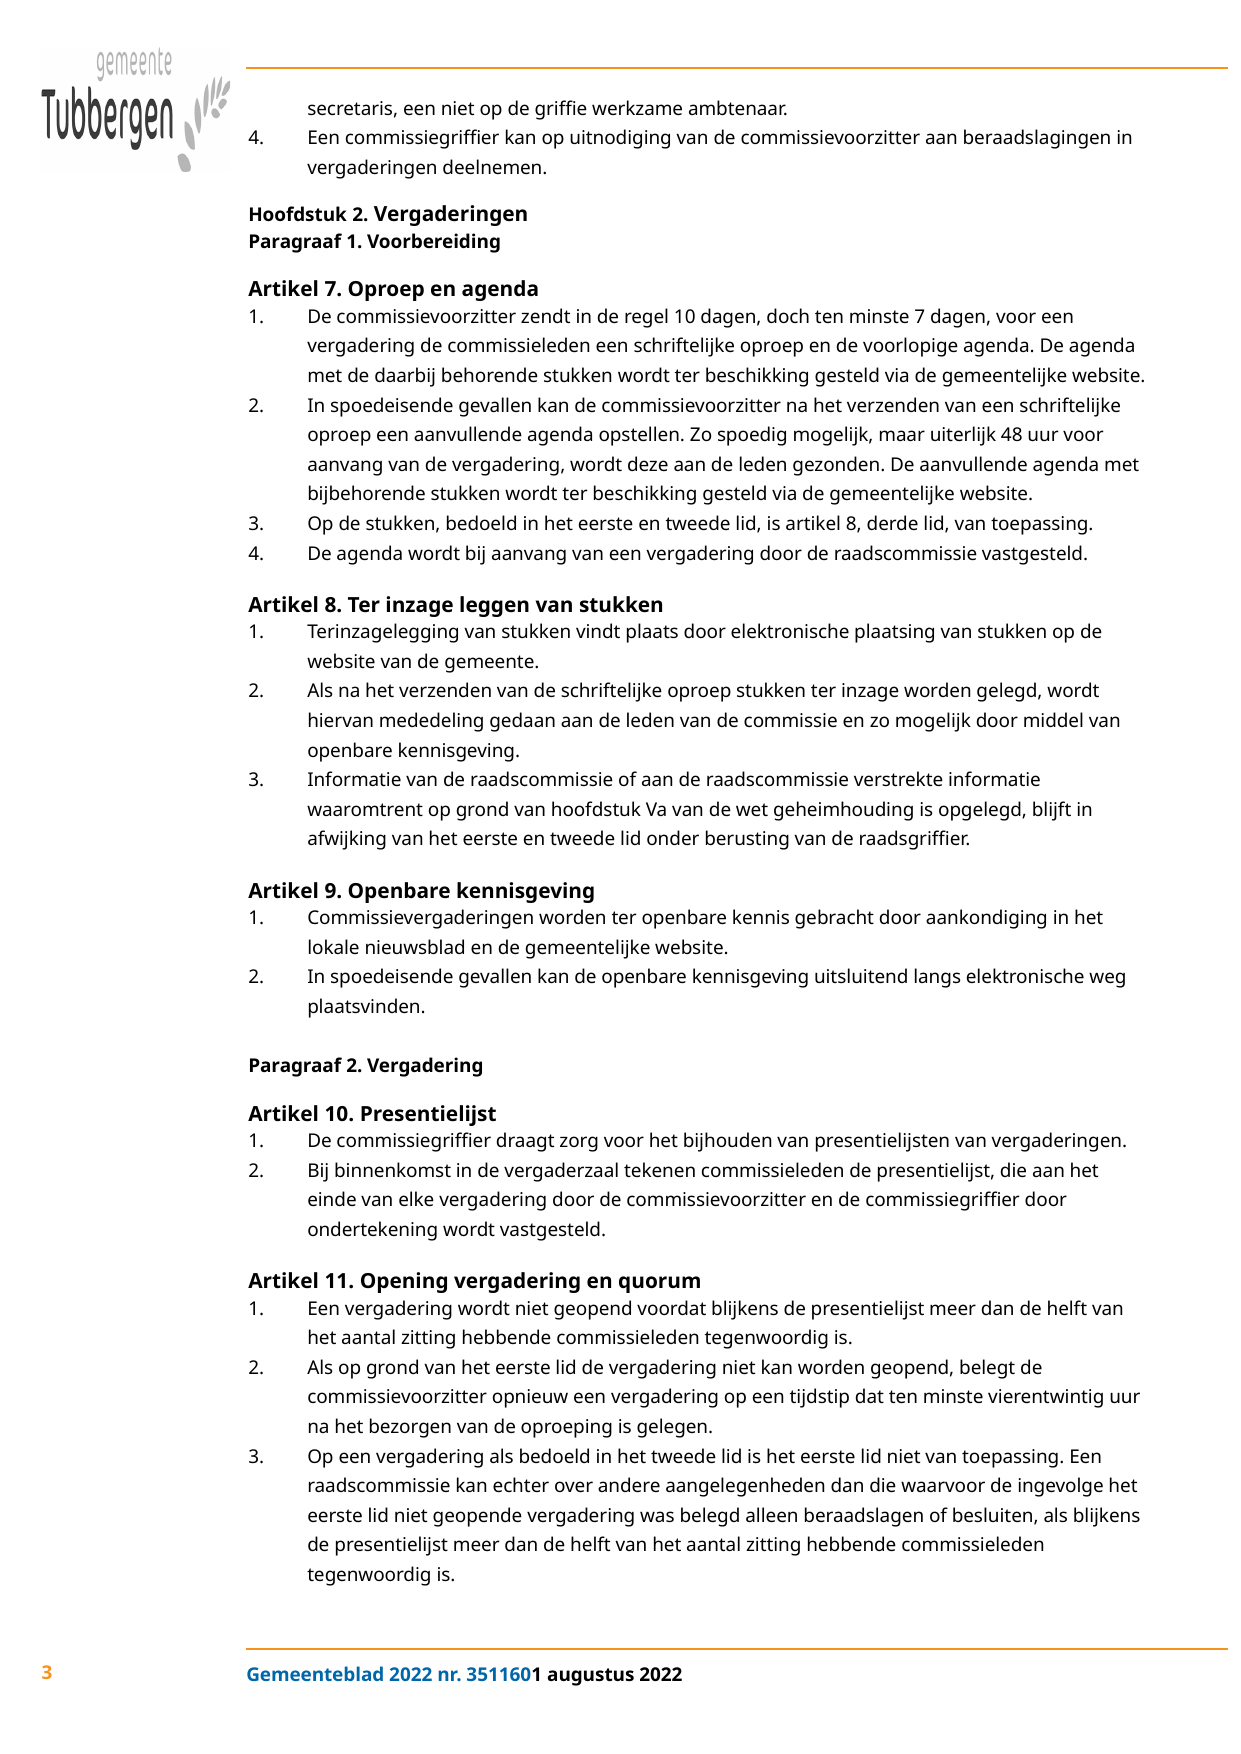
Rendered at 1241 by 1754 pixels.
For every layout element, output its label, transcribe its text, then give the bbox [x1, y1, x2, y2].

list De commissievoorzitter zendt in de regel 10 dagen, doch ten minste 7 dagen, voor een vergadering de commissieleden een schriftelijke oproep en de voorlopige agenda. De agenda met de daarbij behorende stukken wordt ter beschikking gesteld via de gemeentelijke website. [248, 303, 1152, 388]
list De agenda wordt bij aanvang van een vergadering door de raadscommissie vastgesteld. [248, 540, 1152, 565]
text Paragraaf 1. Voorbereiding [248, 228, 1152, 254]
list Commissievergaderingen worden ter openbare kennis gebracht door aankondiging in het lokale nieuwsblad en de gemeentelijke website. [248, 904, 1152, 960]
text Artikel 11. Opening vergadering en quorum [248, 1267, 1152, 1295]
text Artikel 7. Oproep en agenda [248, 274, 1152, 303]
list Als op grond van het eerste lid de vergadering niet kan worden geopend, belegt de commissievoorzitter opnieuw een vergadering op een tijdstip dat ten minste vierentwintig uur na het bezorgen van de oproeping is gelegen. [248, 1354, 1152, 1439]
list Een commissiegriffier kan op uitnodiging van de commissievoorzitter aan beraadslagingen in vergaderingen deelnemen. [248, 124, 1152, 180]
list In spoedeisende gevallen kan de commissievoorzitter na het verzenden van een schriftelijke oproep een aanvullende agenda opstellen. Zo spoedig mogelijk, maar uiterlijk 48 uur voor aanvang van de vergadering, wordt deze aan de leden gezonden. De aanvullende agenda met bijbehorende stukken wordt ter beschikking gesteld via de gemeentelijke website. [248, 392, 1152, 506]
list De commissiegriffier draagt zorg voor het bijhouden van presentielijsten van vergaderingen. [248, 1127, 1152, 1153]
list Op een vergadering als bedoeld in het tweede lid is het eerste lid niet van toepassing. Een raadscommissie kan echter over andere aangelegenheden dan die waarvoor de ingevolge het eerste lid niet geopende vergadering was belegd alleen beraadslagen of besluiten, als blijkens de presentielijst meer dan de helft van het aantal zitting hebbende commissieleden tegenwoordig is. [248, 1443, 1152, 1587]
list Terinzagelegging van stukken vindt plaats door elektronische plaatsing van stukken op de website van de gemeente. [248, 618, 1152, 674]
picture [41, 47, 231, 172]
text Paragraaf 2. Vergadering [248, 1052, 1152, 1078]
text Artikel 10. Presentielijst [248, 1099, 1152, 1127]
text Artikel 9. Openbare kennisgeving [248, 876, 1152, 904]
text Hoofdstuk 2. Vergaderingen [248, 199, 1152, 228]
list secretaris, een niet op de griffie werkzame ambtenaar. [248, 95, 1152, 121]
list Als na het verzenden van de schriftelijke oproep stukken ter inzage worden gelegd, wordt hiervan mededeling gedaan aan de leden van de commissie en zo mogelijk door middel van openbare kennisgeving. [248, 678, 1152, 763]
list Op de stukken, bedoeld in het eerste en tweede lid, is artikel 8, derde lid, van toepassing. [248, 510, 1152, 536]
text Artikel 8. Ter inzage leggen van stukken [248, 590, 1152, 618]
list Een vergadering wordt niet geopend voordat blijkens de presentielijst meer dan de helft van het aantal zitting hebbende commissieleden tegenwoordig is. [248, 1295, 1152, 1350]
list Informatie van de raadscommissie of aan de raadscommissie verstrekte informatie waaromtrent op grond van hoofdstuk Va van de wet geheimhouding is opgelegd, blijft in afwijking van het eerste en tweede lid onder berusting van de raadsgriffier. [248, 766, 1152, 851]
list Bij binnenkomst in de vergaderzaal tekenen commissieleden de presentielijst, die aan het einde van elke vergadering door de commissievoorzitter en de commissiegriffier door ondertekening wordt vastgesteld. [248, 1157, 1152, 1242]
list In spoedeisende gevallen kan de openbare kennisgeving uitsluitend langs elektronische weg plaatsvinden. [248, 964, 1152, 1019]
